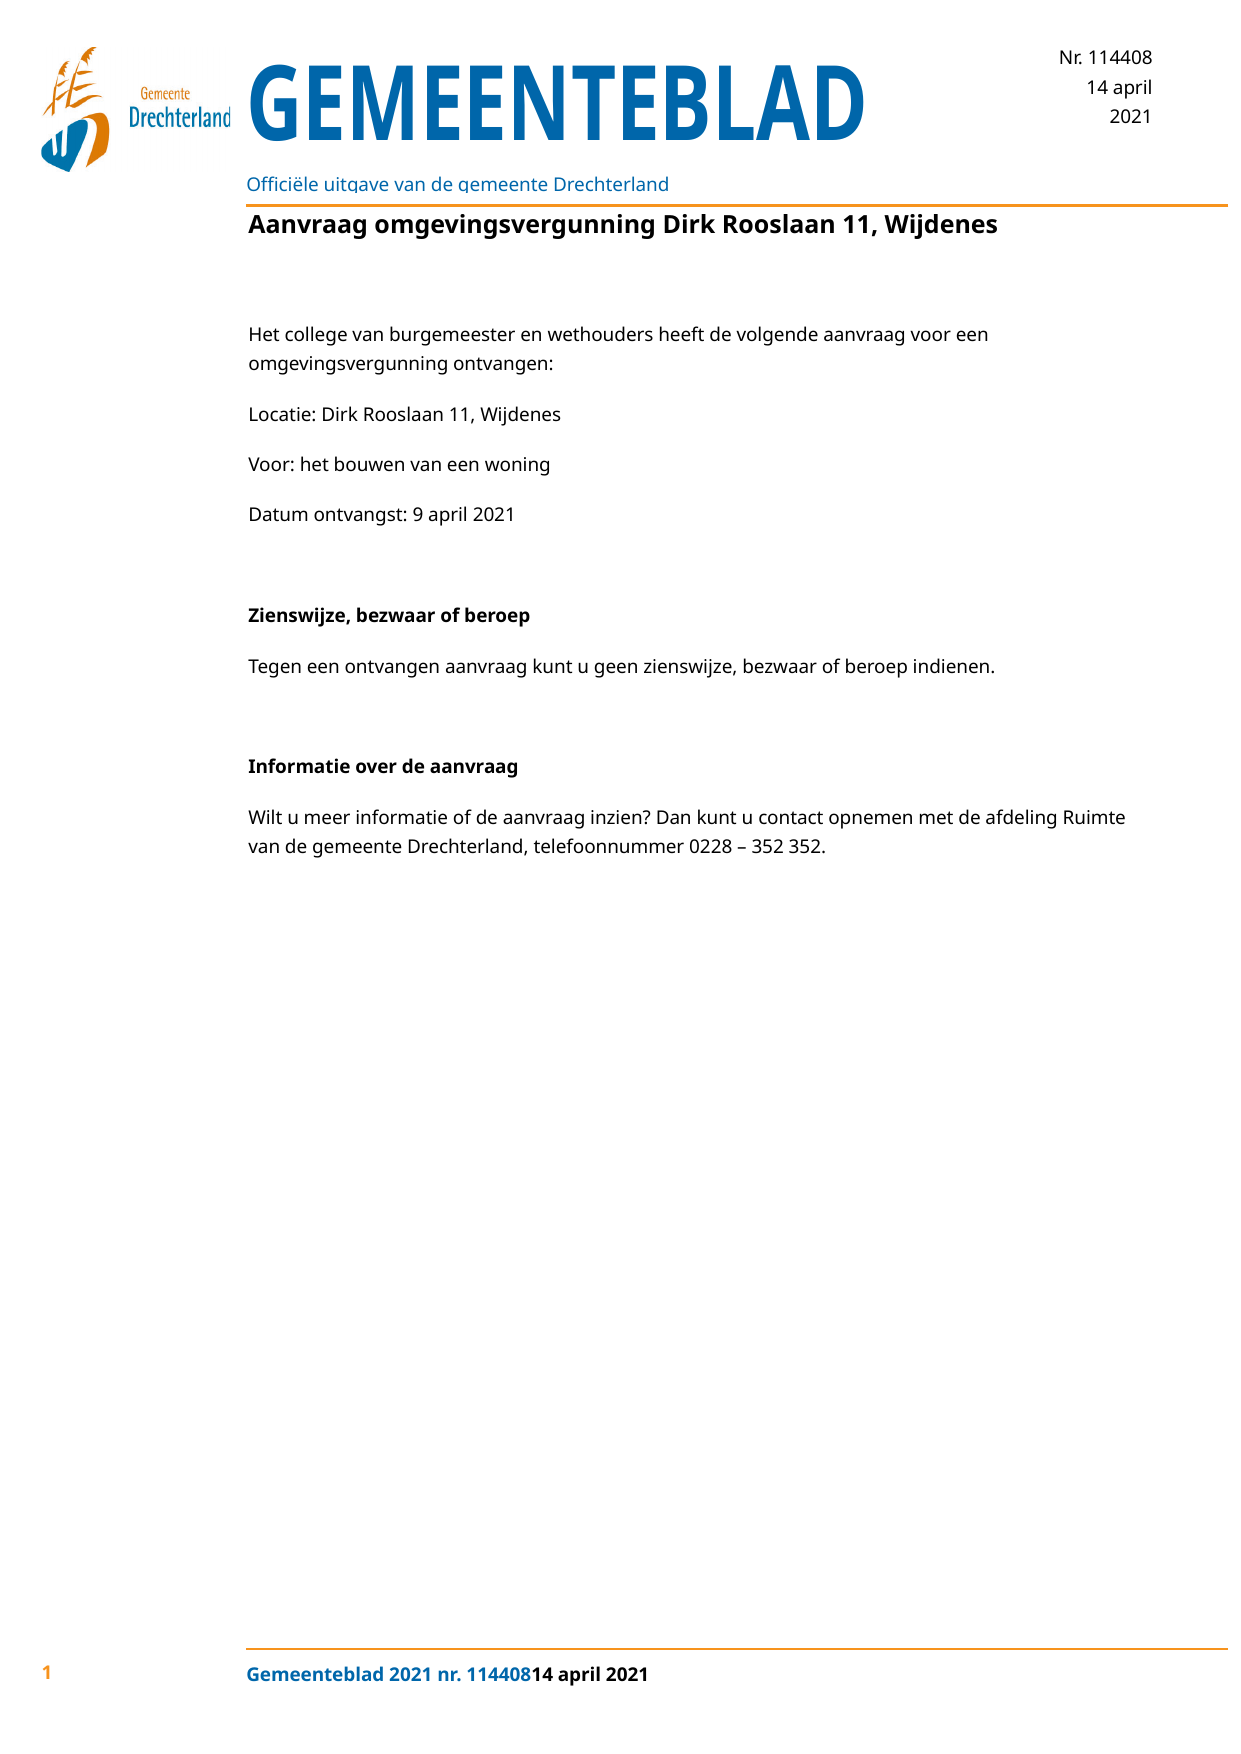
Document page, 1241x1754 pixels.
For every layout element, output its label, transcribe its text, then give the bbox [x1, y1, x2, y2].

text Datum ontvangst: 9 april 2021 [248, 502, 1152, 527]
text Het college van burgemeester en wethouders heeft de volgende aanvraag voor een omgevingsvergunning ontvangen: [248, 321, 1152, 376]
text Zienswijze, bezwaar of beroep [248, 602, 1152, 628]
text Informatie over de aanvraag [248, 754, 1152, 779]
text Locatie: Dirk Rooslaan 11, Wijdenes [248, 401, 1152, 426]
text Voor: het bouwen van een woning [248, 451, 1152, 477]
picture [226, 115, 231, 124]
text Tegen een ontvangen aanvraag kunt u geen zienswijze, bezwaar of beroep indienen. [248, 653, 1152, 678]
text Wilt u meer informatie of de aanvraag inzien? Dan kunt u contact opnemen met de afdeling Ruimte van de gemeente Drechterland, telefoonnummer 0228 – 352 352. [248, 804, 1152, 859]
text Aanvraag omgevingsvergunning Dirk Rooslaan 11, Wijdenes [248, 207, 1152, 241]
picture [41, 47, 231, 172]
picture [41, 158, 64, 172]
